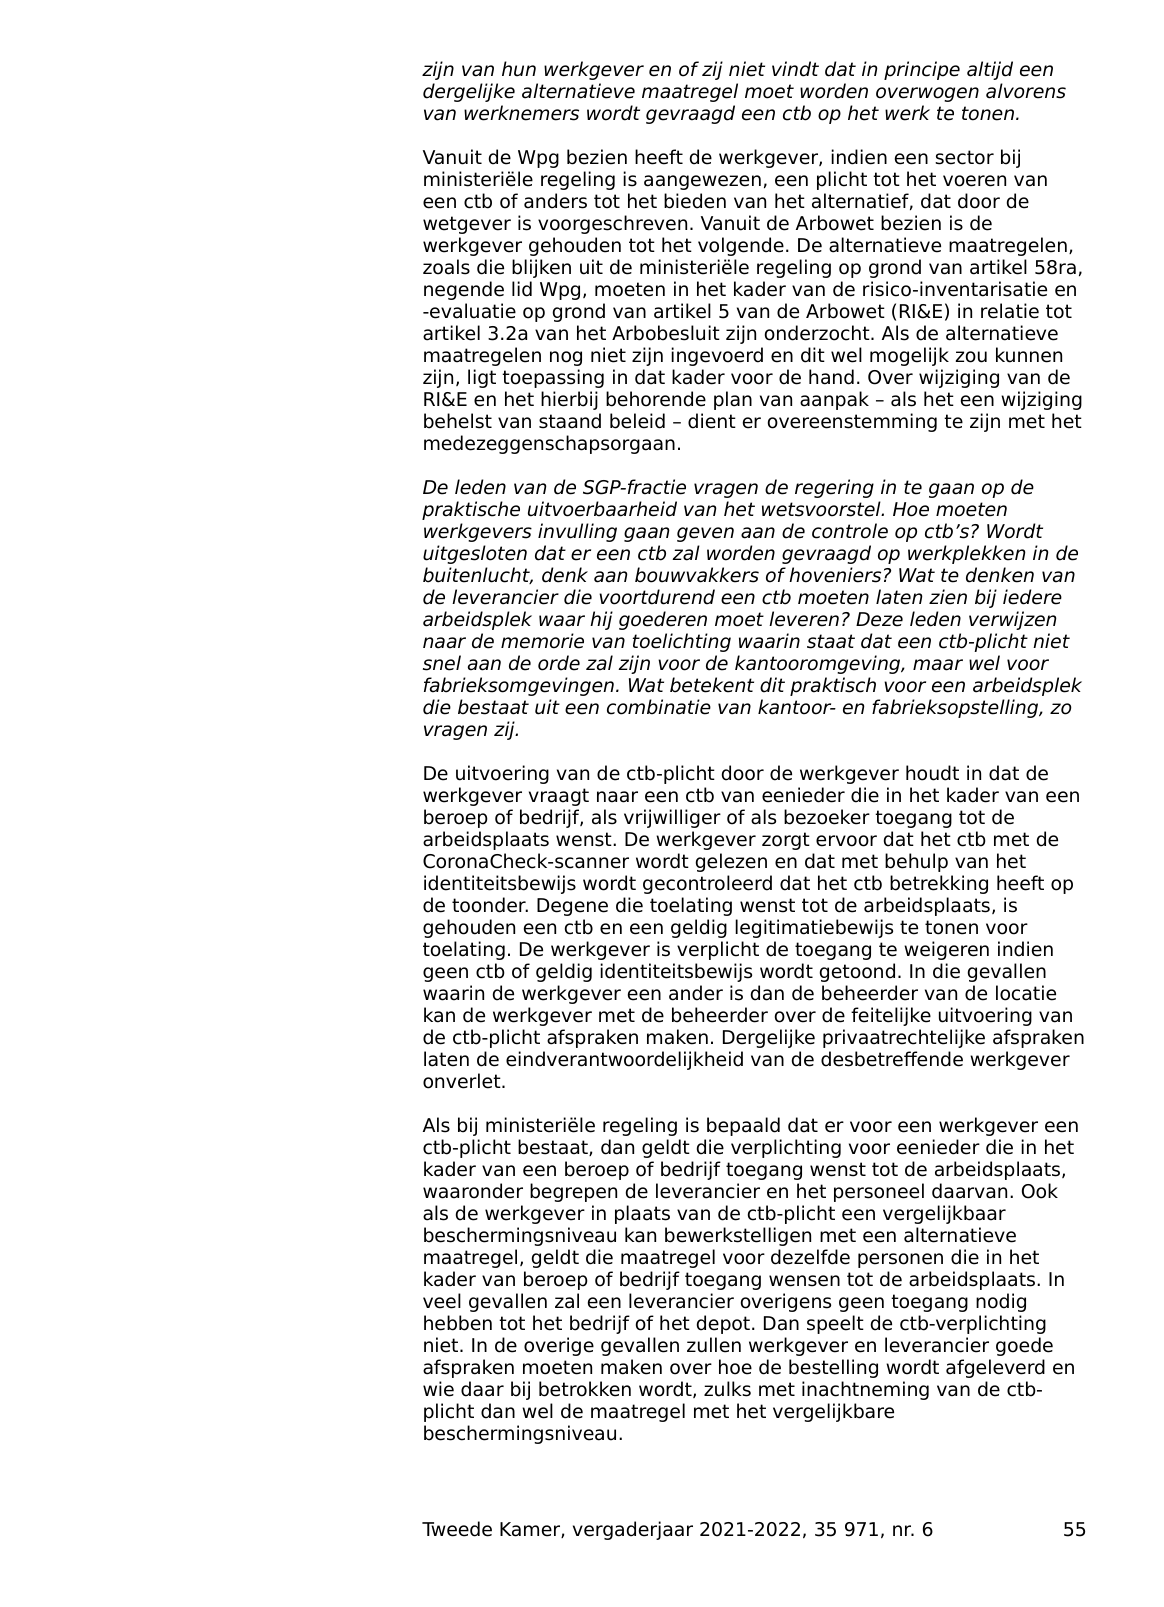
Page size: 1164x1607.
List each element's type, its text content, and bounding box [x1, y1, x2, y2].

text zijn van hun werkgever en of zij niet vindt dat in principe altijd een dergelijke alternatieve maatregel moet worden overwogen alvorens van werknemers wordt gevraagd een ctb op het werk te tonen. [422, 59, 1087, 125]
text Als bij ministeriële regeling is bepaald dat er voor een werkgever een ctb-plicht bestaat, dan geldt die verplichting voor eenieder die in het kader van een beroep of bedrijf toegang wenst tot de arbeidsplaats, waaronder begrepen de leverancier en het personeel daarvan. Ook als de werkgever in plaats van de ctb-plicht een vergelijkbaar beschermingsniveau kan bewerkstelligen met een alternatieve maatregel, geldt die maatregel voor dezelfde personen die in het kader van beroep of bedrijf toegang wensen tot de arbeidsplaats. In veel gevallen zal een leverancier overigens geen toegang nodig hebben tot het bedrijf of het depot. Dan speelt de ctb-verplichting niet. In de overige gevallen zullen werkgever en leverancier goede afspraken moeten maken over hoe de bestelling wordt afgeleverd en wie daar bij betrokken wordt, zulks met inachtneming van de ctb-plicht dan wel de maatregel met het vergelijkbare beschermingsniveau. [422, 1115, 1087, 1444]
text Vanuit de Wpg bezien heeft de werkgever, indien een sector bij ministeriële regeling is aangewezen, een plicht tot het voeren van een ctb of anders tot het bieden van het alternatief, dat door de wetgever is voorgeschreven. Vanuit de Arbowet bezien is de werkgever gehouden tot het volgende. De alternatieve maatregelen, zoals die blijken uit de ministeriële regeling op grond van artikel 58ra, negende lid Wpg, moeten in het kader van de risico-inventarisatie en -evaluatie op grond van artikel 5 van de Arbowet (RI&E) in relatie tot artikel 3.2a van het Arbobesluit zijn onderzocht. Als de alternatieve maatregelen nog niet zijn ingevoerd en dit wel mogelijk zou kunnen zijn, ligt toepassing in dat kader voor de hand. Over wijziging van de RI&E en het hierbij behorende plan van aanpak – als het een wijziging behelst van staand beleid – dient er overeenstemming te zijn met het medezeggenschapsorgaan. [422, 147, 1087, 455]
text De leden van de SGP-fractie vragen de regering in te gaan op de praktische uitvoerbaarheid van het wetsvoorstel. Hoe moeten werkgevers invulling gaan geven aan de controle op ctb’s? Wordt uitgesloten dat er een ctb zal worden gevraagd op werkplekken in de buitenlucht, denk aan bouwvakkers of hoveniers? Wat te denken van de leverancier die voortdurend een ctb moeten laten zien bij iedere arbeidsplek waar hij goederen moet leveren? Deze leden verwijzen naar de memorie van toelichting waarin staat dat een ctb-plicht niet snel aan de orde zal zijn voor de kantooromgeving, maar wel voor fabrieksomgevingen. Wat betekent dit praktisch voor een arbeidsplek die bestaat uit een combinatie van kantoor- en fabrieksopstelling, zo vragen zij. [422, 477, 1087, 741]
text De uitvoering van de ctb-plicht door de werkgever houdt in dat de werkgever vraagt naar een ctb van eenieder die in het kader van een beroep of bedrijf, als vrijwilliger of als bezoeker toegang tot de arbeidsplaats wenst. De werkgever zorgt ervoor dat het ctb met de CoronaCheck-scanner wordt gelezen en dat met behulp van het identiteitsbewijs wordt gecontroleerd dat het ctb betrekking heeft op de toonder. Degene die toelating wenst tot de arbeidsplaats, is gehouden een ctb en een geldig legitimatiebewijs te tonen voor toelating. De werkgever is verplicht de toegang te weigeren indien geen ctb of geldig identiteitsbewijs wordt getoond. In die gevallen waarin de werkgever een ander is dan de beheerder van de locatie kan de werkgever met de beheerder over de feitelijke uitvoering van de ctb-plicht afspraken maken. Dergelijke privaatrechtelijke afspraken laten de eindverantwoordelijkheid van de desbetreffende werkgever onverlet. [422, 763, 1087, 1093]
